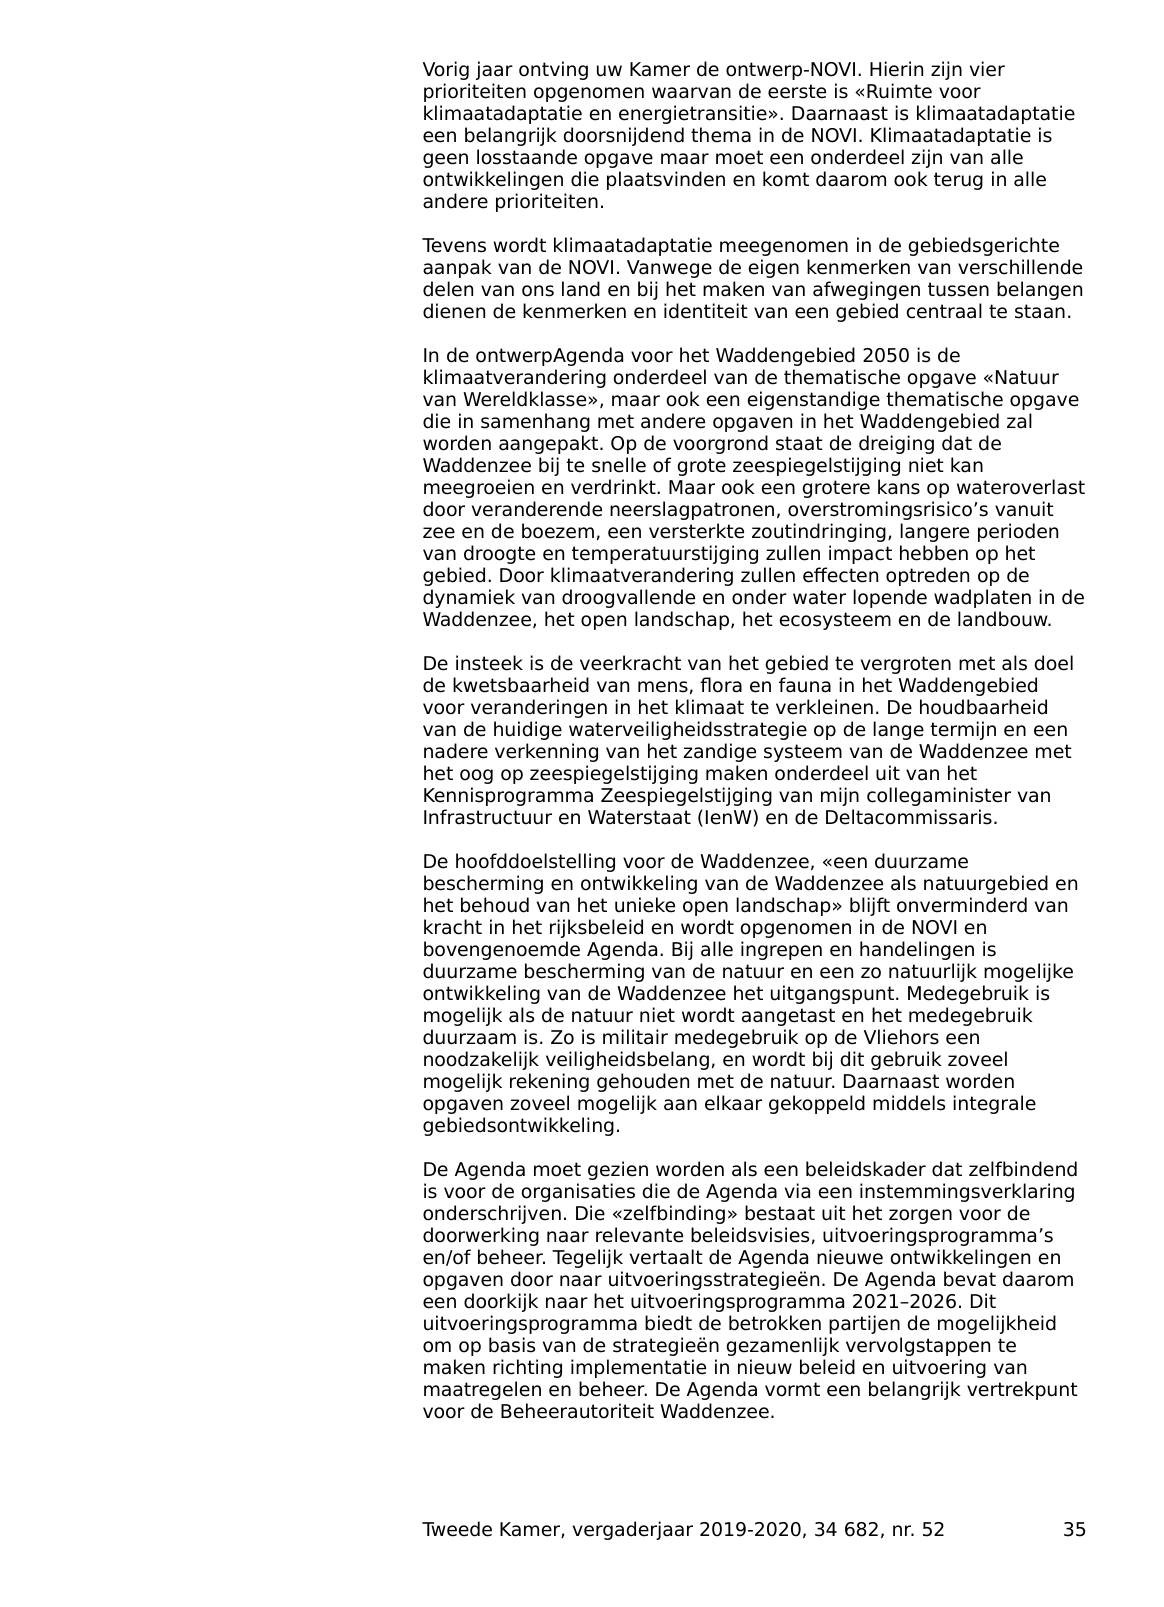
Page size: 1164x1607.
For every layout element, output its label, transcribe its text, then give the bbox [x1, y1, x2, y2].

text De hoofddoelstelling voor de Waddenzee, «een duurzame bescherming en ontwikkeling van de Waddenzee als natuurgebied en het behoud van het unieke open landschap» blijft onverminderd van kracht in het rijksbeleid en wordt opgenomen in de NOVI en bovengenoemde Agenda. Bij alle ingrepen en handelingen is duurzame bescherming van de natuur en een zo natuurlijk mogelijke ontwikkeling van de Waddenzee het uitgangspunt. Medegebruik is mogelijk als de natuur niet wordt aangetast en het medegebruik duurzaam is. Zo is militair medegebruik op de Vliehors een noodzakelijk veiligheidsbelang, en wordt bij dit gebruik zoveel mogelijk rekening gehouden met de natuur. Daarnaast worden opgaven zoveel mogelijk aan elkaar gekoppeld middels integrale gebiedsontwikkeling. [422, 851, 1087, 1137]
text In de ontwerpAgenda voor het Waddengebied 2050 is de klimaatverandering onderdeel van de thematische opgave «Natuur van Wereldklasse», maar ook een eigenstandige thematische opgave die in samenhang met andere opgaven in het Waddengebied zal worden aangepakt. Op de voorgrond staat de dreiging dat de Waddenzee bij te snelle of grote zeespiegelstijging niet kan meegroeien en verdrinkt. Maar ook een grotere kans op wateroverlast door veranderende neerslagpatronen, overstromingsrisico’s vanuit zee en de boezem, een versterkte zoutindringing, langere perioden van droogte en temperatuurstijging zullen impact hebben op het gebied. Door klimaatverandering zullen effecten optreden op de dynamiek van droogvallende en onder water lopende wadplaten in de Waddenzee, het open landschap, het ecosysteem en de landbouw. [422, 345, 1087, 631]
text Tevens wordt klimaatadaptatie meegenomen in de gebiedsgerichte aanpak van de NOVI. Vanwege de eigen kenmerken van verschillende delen van ons land en bij het maken van afwegingen tussen belangen dienen de kenmerken en identiteit van een gebied centraal te staan. [422, 235, 1087, 323]
text De Agenda moet gezien worden als een beleidskader dat zelfbindend is voor de organisaties die de Agenda via een instemmingsverklaring onderschrijven. Die «zelfbinding» bestaat uit het zorgen voor de doorwerking naar relevante beleidsvisies, uitvoeringsprogramma’s en/of beheer. Tegelijk vertaalt de Agenda nieuwe ontwikkelingen en opgaven door naar uitvoeringsstrategieën. De Agenda bevat daarom een doorkijk naar het uitvoeringsprogramma 2021–2026. Dit uitvoeringsprogramma biedt de betrokken partijen de mogelijkheid om op basis van de strategieën gezamenlijk vervolgstappen te maken richting implementatie in nieuw beleid en uitvoering van maatregelen en beheer. De Agenda vormt een belangrijk vertrekpunt voor de Beheerautoriteit Waddenzee. [422, 1159, 1087, 1423]
text Vorig jaar ontving uw Kamer de ontwerp-NOVI. Hierin zijn vier prioriteiten opgenomen waarvan de eerste is «Ruimte voor klimaatadaptatie en energietransitie». Daarnaast is klimaatadaptatie een belangrijk doorsnijdend thema in de NOVI. Klimaatadaptatie is geen losstaande opgave maar moet een onderdeel zijn van alle ontwikkelingen die plaatsvinden en komt daarom ook terug in alle andere prioriteiten. [422, 59, 1087, 213]
text De insteek is de veerkracht van het gebied te vergroten met als doel de kwetsbaarheid van mens, flora en fauna in het Waddengebied voor veranderingen in het klimaat te verkleinen. De houdbaarheid van de huidige waterveiligheidsstrategie op de lange termijn en een nadere verkenning van het zandige systeem van de Waddenzee met het oog op zeespiegelstijging maken onderdeel uit van het Kennisprogramma Zeespiegelstijging van mijn collegaminister van Infrastructuur en Waterstaat (IenW) en de Deltacommissaris. [422, 653, 1087, 829]
